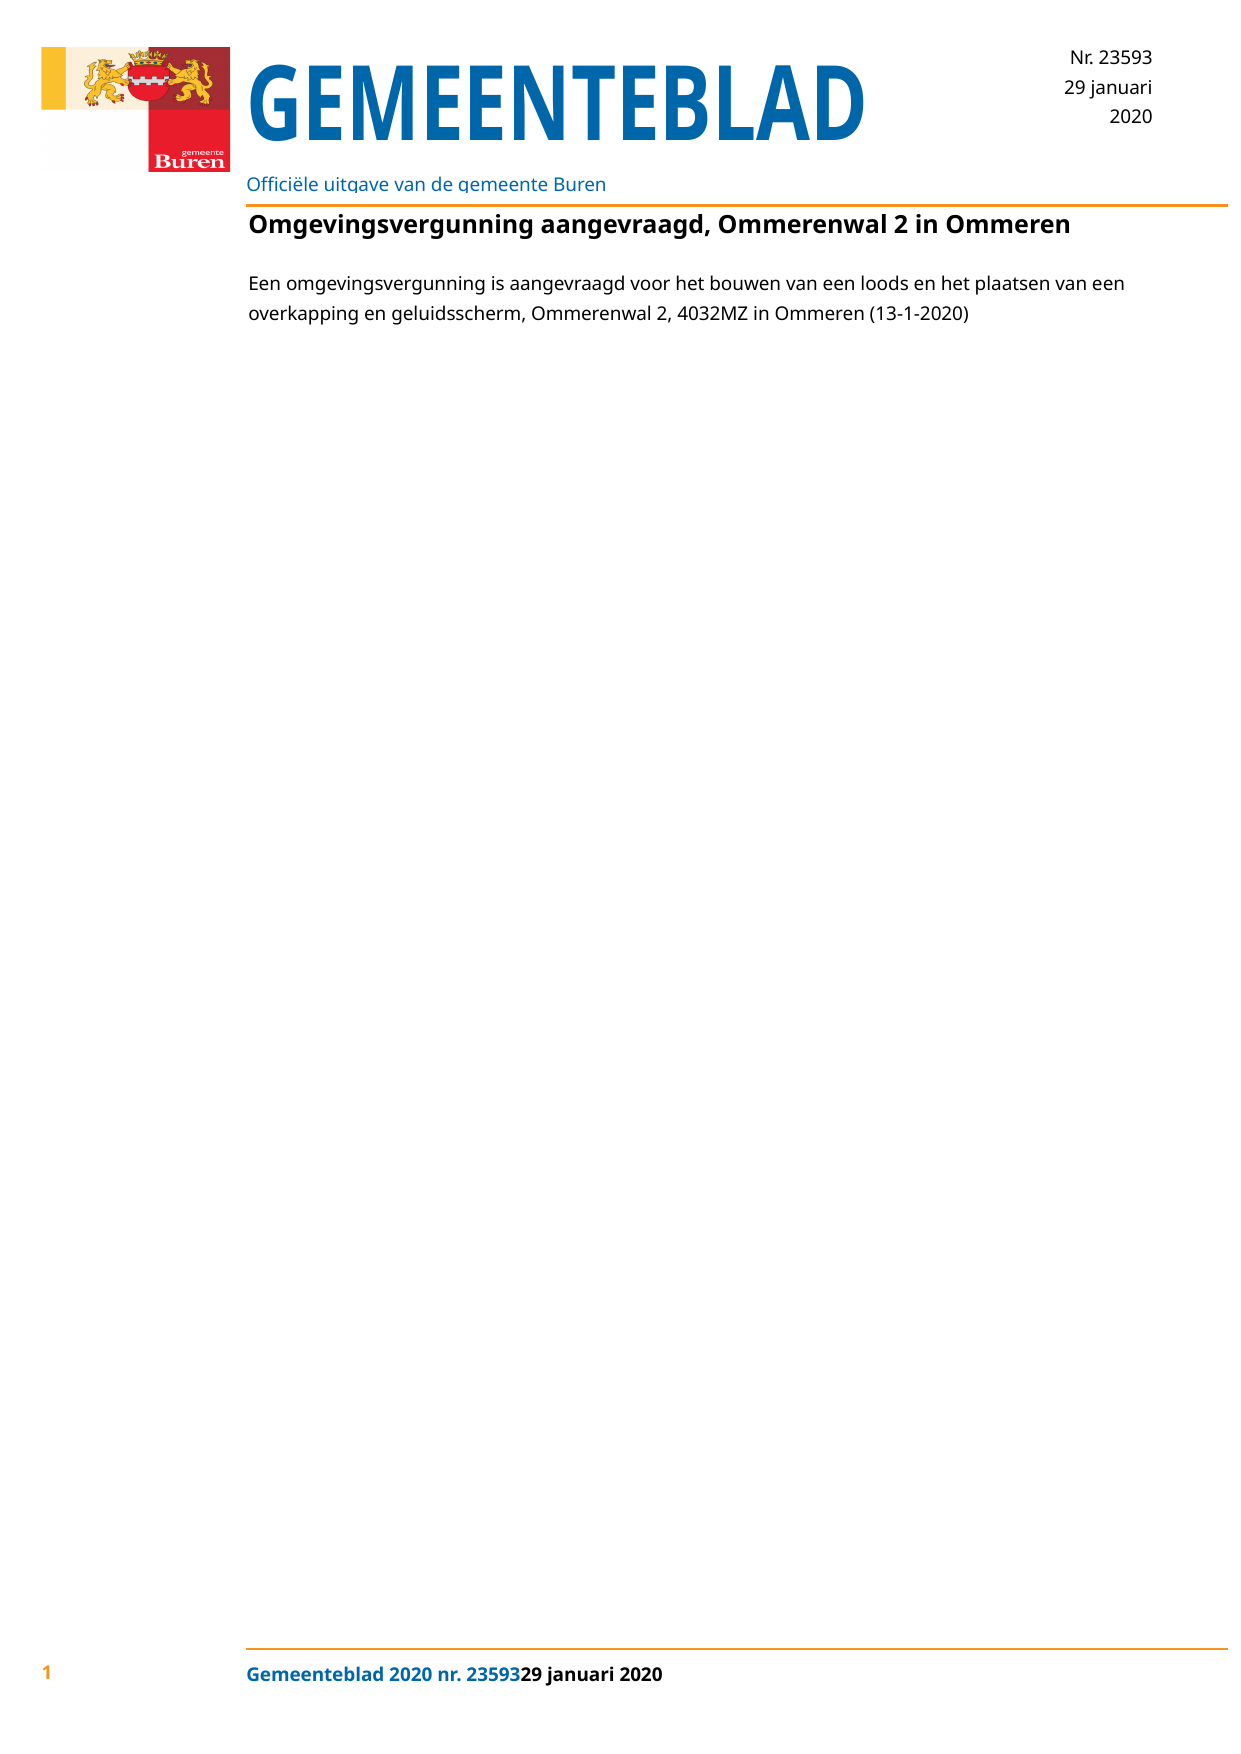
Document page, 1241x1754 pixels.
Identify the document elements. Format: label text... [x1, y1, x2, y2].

text Omgevingsvergunning aangevraagd, Ommerenwal 2 in Ommeren [248, 207, 1152, 241]
text Een omgevingsvergunning is aangevraagd voor het bouwen van een loods en het plaatsen van een overkapping en geluidsscherm, Ommerenwal 2, 4032MZ in Ommeren (13-1-2020) [248, 270, 1152, 326]
picture [41, 47, 231, 172]
